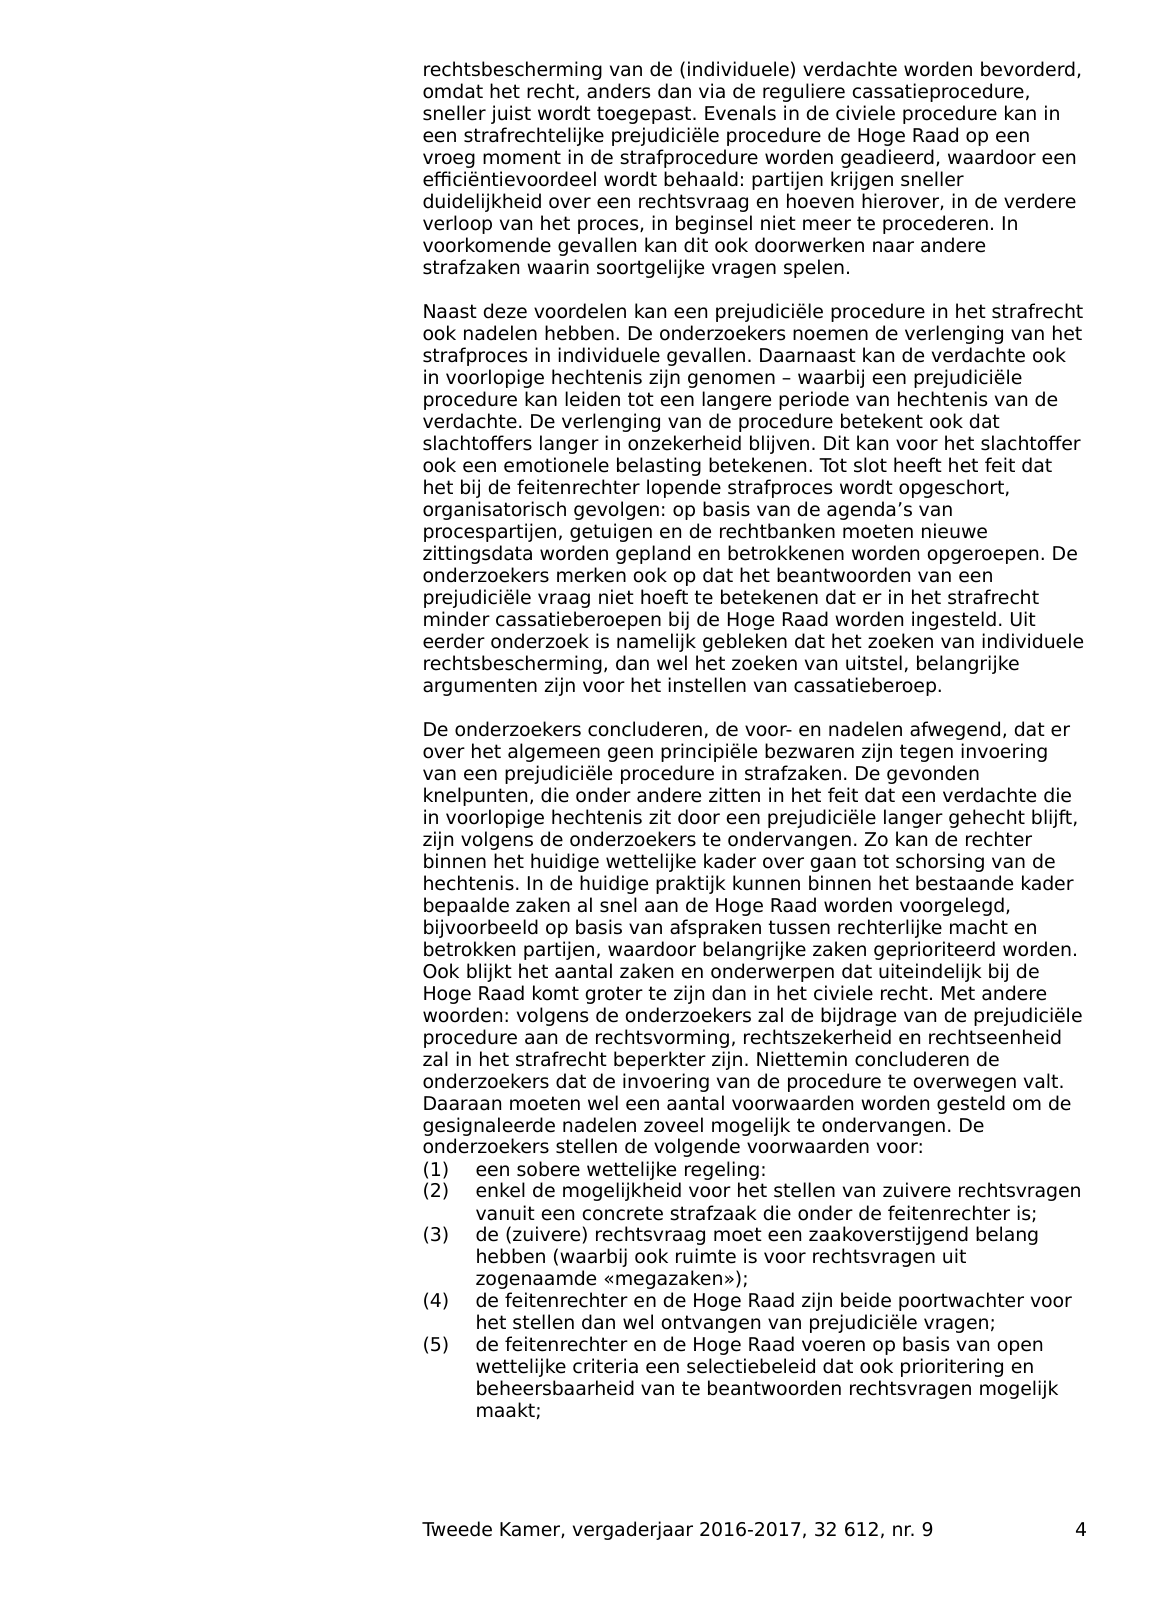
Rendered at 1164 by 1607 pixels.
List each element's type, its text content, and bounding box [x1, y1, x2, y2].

text (1) een sobere wettelijke regeling: [422, 1158, 1087, 1180]
text (3) de (zuivere) rechtsvraag moet een zaakoverstijgend belang hebben (waarbij ook ruimte is voor rechtsvragen uit zogenaamde «megazaken»); [422, 1224, 1087, 1290]
text De onderzoekers concluderen, de voor- en nadelen afwegend, dat er over het algemeen geen principiële bezwaren zijn tegen invoering van een prejudiciële procedure in strafzaken. De gevonden knelpunten, die onder andere zitten in het feit dat een verdachte die in voorlopige hechtenis zit door een prejudiciële langer gehecht blijft, zijn volgens de onderzoekers te ondervangen. Zo kan de rechter binnen het huidige wettelijke kader over gaan tot schorsing van de hechtenis. In de huidige praktijk kunnen binnen het bestaande kader bepaalde zaken al snel aan de Hoge Raad worden voorgelegd, bijvoorbeeld op basis van afspraken tussen rechterlijke macht en betrokken partijen, waardoor belangrijke zaken geprioriteerd worden. Ook blijkt het aantal zaken en onderwerpen dat uiteindelijk bij de Hoge Raad komt groter te zijn dan in het civiele recht. Met andere woorden: volgens de onderzoekers zal de bijdrage van de prejudiciële procedure aan de rechtsvorming, rechtszekerheid en rechtseenheid zal in het strafrecht beperkter zijn. Niettemin concluderen de onderzoekers dat de invoering van de procedure te overwegen valt. Daaraan moeten wel een aantal voorwaarden worden gesteld om de gesignaleerde nadelen zoveel mogelijk te ondervangen. De onderzoekers stellen de volgende voorwaarden voor: [422, 719, 1087, 1158]
text (5) de feitenrechter en de Hoge Raad voeren op basis van open wettelijke criteria een selectiebeleid dat ook prioritering en beheersbaarheid van te beantwoorden rechtsvragen mogelijk maakt; [422, 1334, 1087, 1422]
text rechtsbescherming van de (individuele) verdachte worden bevorderd, omdat het recht, anders dan via de reguliere cassatieprocedure, sneller juist wordt toegepast. Evenals in de civiele procedure kan in een strafrechtelijke prejudiciële procedure de Hoge Raad op een vroeg moment in de strafprocedure worden geadieerd, waardoor een efficiëntievoordeel wordt behaald: partijen krijgen sneller duidelijkheid over een rechtsvraag en hoeven hierover, in de verdere verloop van het proces, in beginsel niet meer te procederen. In voorkomende gevallen kan dit ook doorwerken naar andere strafzaken waarin soortgelijke vragen spelen. [422, 59, 1087, 279]
text Naast deze voordelen kan een prejudiciële procedure in het strafrecht ook nadelen hebben. De onderzoekers noemen de verlenging van het strafproces in individuele gevallen. Daarnaast kan de verdachte ook in voorlopige hechtenis zijn genomen – waarbij een prejudiciële procedure kan leiden tot een langere periode van hechtenis van de verdachte. De verlenging van de procedure betekent ook dat slachtoffers langer in onzekerheid blijven. Dit kan voor het slachtoffer ook een emotionele belasting betekenen. Tot slot heeft het feit dat het bij de feitenrechter lopende strafproces wordt opgeschort, organisatorisch gevolgen: op basis van de agenda’s van procespartijen, getuigen en de rechtbanken moeten nieuwe zittingsdata worden gepland en betrokkenen worden opgeroepen. De onderzoekers merken ook op dat het beantwoorden van een prejudiciële vraag niet hoeft te betekenen dat er in het strafrecht minder cassatieberoepen bij de Hoge Raad worden ingesteld. Uit eerder onderzoek is namelijk gebleken dat het zoeken van individuele rechtsbescherming, dan wel het zoeken van uitstel, belangrijke argumenten zijn voor het instellen van cassatieberoep. [422, 301, 1087, 697]
text (2) enkel de mogelijkheid voor het stellen van zuivere rechtsvragen vanuit een concrete strafzaak die onder de feitenrechter is; [422, 1180, 1087, 1224]
text (4) de feitenrechter en de Hoge Raad zijn beide poortwachter voor het stellen dan wel ontvangen van prejudiciële vragen; [422, 1290, 1087, 1334]
